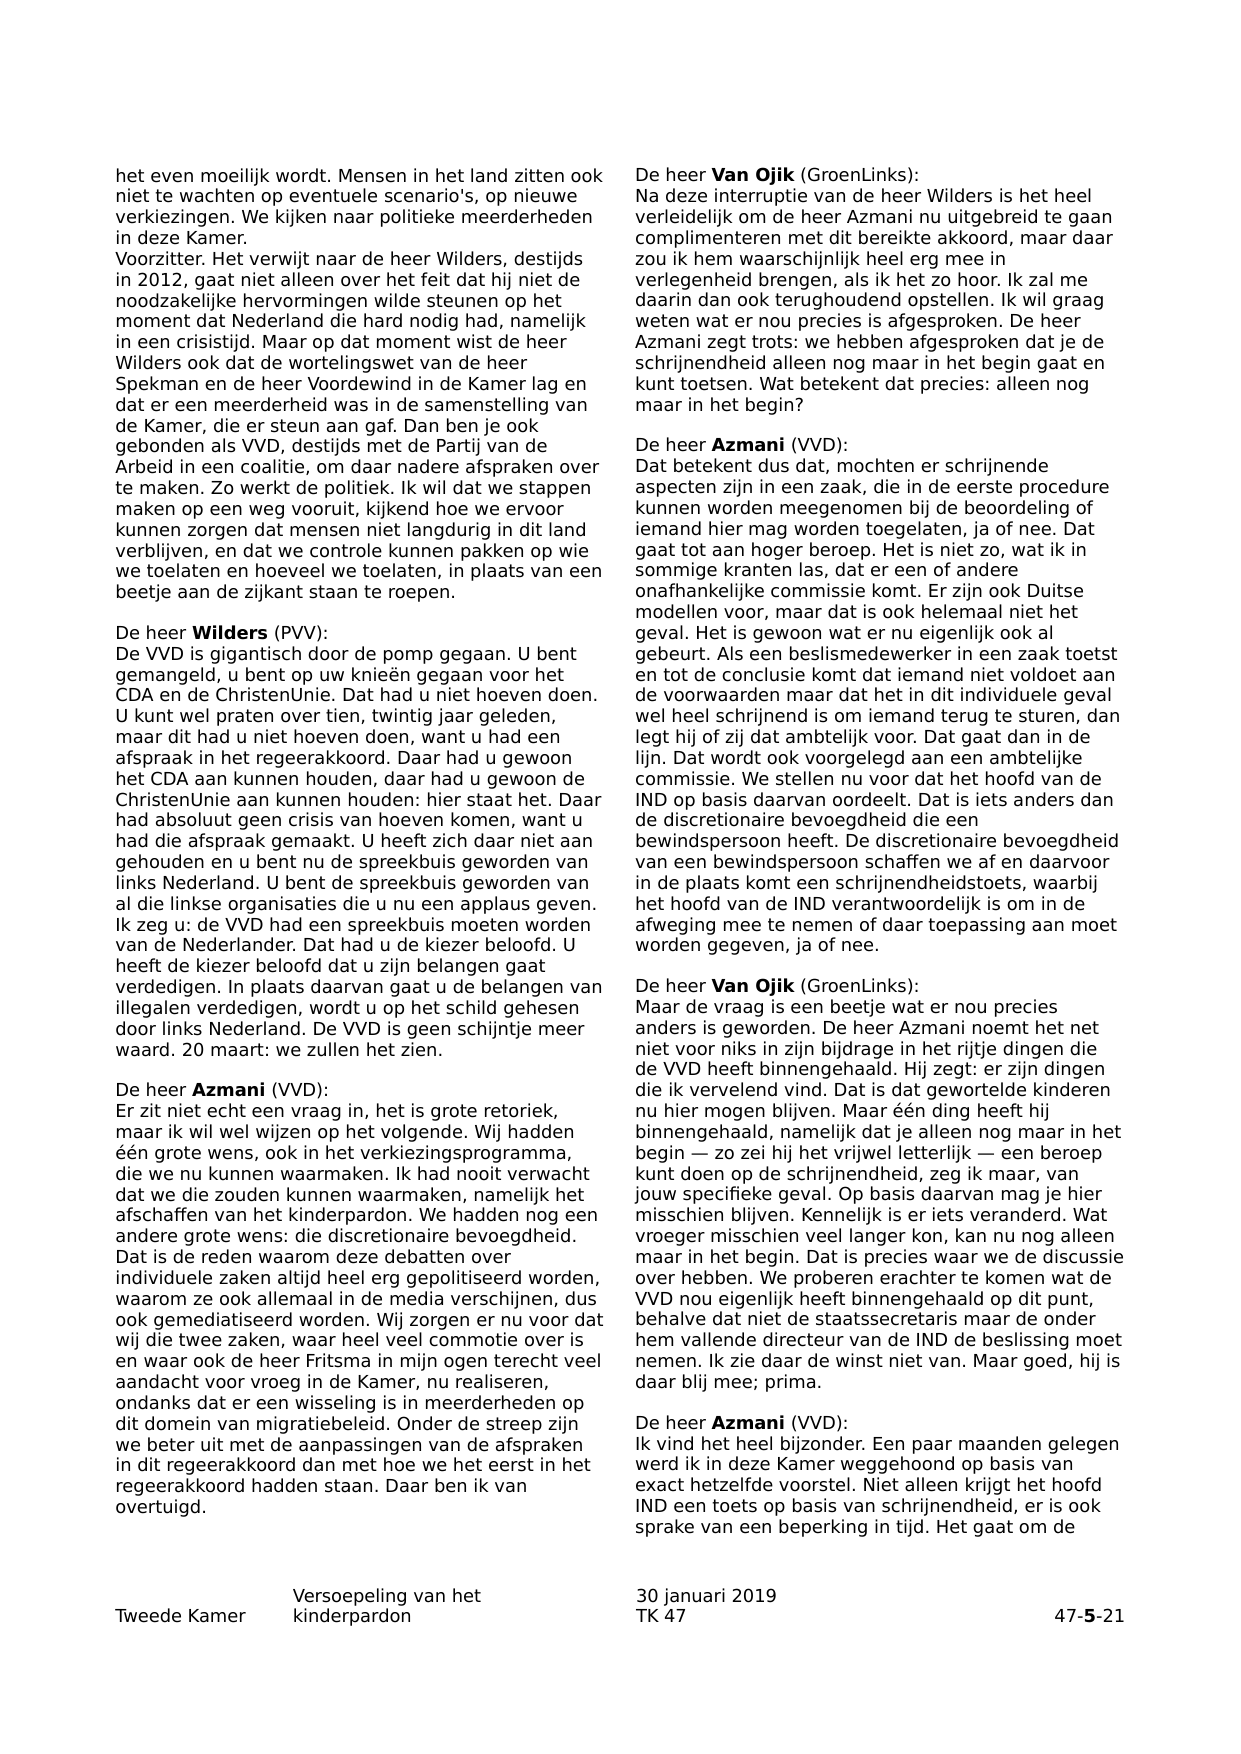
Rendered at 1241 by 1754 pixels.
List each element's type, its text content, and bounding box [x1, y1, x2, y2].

text De heer Wilders (PVV): [115, 623, 605, 643]
text Maar de vraag is een beetje wat er nou precies anders is geworden. De heer Azmani noemt het net niet voor niks in zijn bijdrage in het rijtje dingen die de VVD heeft binnengehaald. Hij zegt: er zijn dingen die ik vervelend vind. Dat is dat gewortelde kinderen nu hier mogen blijven. Maar één ding heeft hij binnengehaald, namelijk dat je alleen nog maar in het begin — zo zei hij het vrijwel letterlijk — een beroep kunt doen op de schrijnendheid, zeg ik maar, van jouw specifieke geval. Op basis daarvan mag je hier misschien blijven. Kennelijk is er iets veranderd. Wat vroeger misschien veel langer kon, kan nu nog alleen maar in het begin. Dat is precies waar we de discussie over hebben. We proberen erachter te komen wat de VVD nou eigenlijk heeft binnengehaald op dit punt, behalve dat niet de staatssecretaris maar de onder hem vallende directeur van de IND de beslissing moet nemen. Ik zie daar de winst niet van. Maar goed, hij is daar blij mee; prima. [635, 997, 1125, 1392]
text De heer Van Ojik (GroenLinks): [635, 165, 1125, 186]
text het even moeilijk wordt. Mensen in het land zitten ook niet te wachten op eventuele scenario's, op nieuwe verkiezingen. We kijken naar politieke meerderheden in deze Kamer. [115, 165, 605, 249]
text De VVD is gigantisch door de pomp gegaan. U bent gemangeld, u bent op uw knieën gegaan voor het CDA en de ChristenUnie. Dat had u niet hoeven doen. U kunt wel praten over tien, twintig jaar geleden, maar dit had u niet hoeven doen, want u had een afspraak in het regeerakkoord. Daar had u gewoon het CDA aan kunnen houden, daar had u gewoon de ChristenUnie aan kunnen houden: hier staat het. Daar had absoluut geen crisis van hoeven komen, want u had die afspraak gemaakt. U heeft zich daar niet aan gehouden en u bent nu de spreekbuis geworden van links Nederland. U bent de spreekbuis geworden van al die linkse organisaties die u nu een applaus geven. Ik zeg u: de VVD had een spreekbuis moeten worden van de Nederlander. Dat had u de kiezer beloofd. U heeft de kiezer beloofd dat u zijn belangen gaat verdedigen. In plaats daarvan gaat u de belangen van illegalen verdedigen, wordt u op het schild gehesen door links Nederland. De VVD is geen schijntje meer waard. 20 maart: we zullen het zien. [115, 643, 605, 1060]
text Na deze interruptie van de heer Wilders is het heel verleidelijk om de heer Azmani nu uitgebreid te gaan complimenteren met dit bereikte akkoord, maar daar zou ik hem waarschijnlijk heel erg mee in verlegenheid brengen, als ik het zo hoor. Ik zal me daarin dan ook terughoudend opstellen. Ik wil graag weten wat er nou precies is afgesproken. De heer Azmani zegt trots: we hebben afgesproken dat je de schrijnendheid alleen nog maar in het begin gaat en kunt toetsen. Wat betekent dat precies: alleen nog maar in het begin? [635, 186, 1125, 415]
text De heer Azmani (VVD): [115, 1080, 605, 1101]
text De heer Azmani (VVD): [635, 435, 1125, 456]
text De heer Van Ojik (GroenLinks): [635, 976, 1125, 997]
text Ik vind het heel bijzonder. Een paar maanden gelegen werd ik in deze Kamer weggehoond op basis van exact hetzelfde voorstel. Niet alleen krijgt het hoofd IND een toets op basis van schrijnendheid, er is ook sprake van een beperking in tijd. Het gaat om de [635, 1433, 1125, 1537]
text Voorzitter. Het verwijt naar de heer Wilders, destijds in 2012, gaat niet alleen over het feit dat hij niet de noodzakelijke hervormingen wilde steunen op het moment dat Nederland die hard nodig had, namelijk in een crisistijd. Maar op dat moment wist de heer Wilders ook dat de wortelingswet van de heer Spekman en de heer Voordewind in de Kamer lag en dat er een meerderheid was in de samenstelling van de Kamer, die er steun aan gaf. Dan ben je ook gebonden als VVD, destijds met de Partij van de Arbeid in een coalitie, om daar nadere afspraken over te maken. Zo werkt de politiek. Ik wil dat we stappen maken op een weg vooruit, kijkend hoe we ervoor kunnen zorgen dat mensen niet langdurig in dit land verblijven, en dat we controle kunnen pakken op wie we toelaten en hoeveel we toelaten, in plaats van een beetje aan de zijkant staan te roepen. [115, 249, 605, 603]
text De heer Azmani (VVD): [635, 1412, 1125, 1433]
text Dat betekent dus dat, mochten er schrijnende aspecten zijn in een zaak, die in de eerste procedure kunnen worden meegenomen bij de beoordeling of iemand hier mag worden toegelaten, ja of nee. Dat gaat tot aan hoger beroep. Het is niet zo, wat ik in sommige kranten las, dat er een of andere onafhankelijke commissie komt. Er zijn ook Duitse modellen voor, maar dat is ook helemaal niet het geval. Het is gewoon wat er nu eigenlijk ook al gebeurt. Als een beslismedewerker in een zaak toetst en tot de conclusie komt dat iemand niet voldoet aan de voorwaarden maar dat het in dit individuele geval wel heel schrijnend is om iemand terug te sturen, dan legt hij of zij dat ambtelijk voor. Dat gaat dan in de lijn. Dat wordt ook voorgelegd aan een ambtelijke commissie. We stellen nu voor dat het hoofd van de IND op basis daarvan oordeelt. Dat is iets anders dan de discretionaire bevoegdheid die een bewindspersoon heeft. De discretionaire bevoegdheid van een bewindspersoon schaffen we af en daarvoor in de plaats komt een schrijnendheidstoets, waarbij het hoofd van de IND verantwoordelijk is om in de afweging mee te nemen of daar toepassing aan moet worden gegeven, ja of nee. [635, 456, 1125, 956]
text Er zit niet echt een vraag in, het is grote retoriek, maar ik wil wel wijzen op het volgende. Wij hadden één grote wens, ook in het verkiezingsprogramma, die we nu kunnen waarmaken. Ik had nooit verwacht dat we die zouden kunnen waarmaken, namelijk het afschaffen van het kinderpardon. We hadden nog een andere grote wens: die discretionaire bevoegdheid. Dat is de reden waarom deze debatten over individuele zaken altijd heel erg gepolitiseerd worden, waarom ze ook allemaal in de media verschijnen, dus ook gemediatiseerd worden. Wij zorgen er nu voor dat wij die twee zaken, waar heel veel commotie over is en waar ook de heer Fritsma in mijn ogen terecht veel aandacht voor vroeg in de Kamer, nu realiseren, ondanks dat er een wisseling is in meerderheden op dit domein van migratiebeleid. Onder de streep zijn we beter uit met de aanpassingen van de afspraken in dit regeerakkoord dan met hoe we het eerst in het regeerakkoord hadden staan. Daar ben ik van overtuigd. [115, 1101, 605, 1518]
